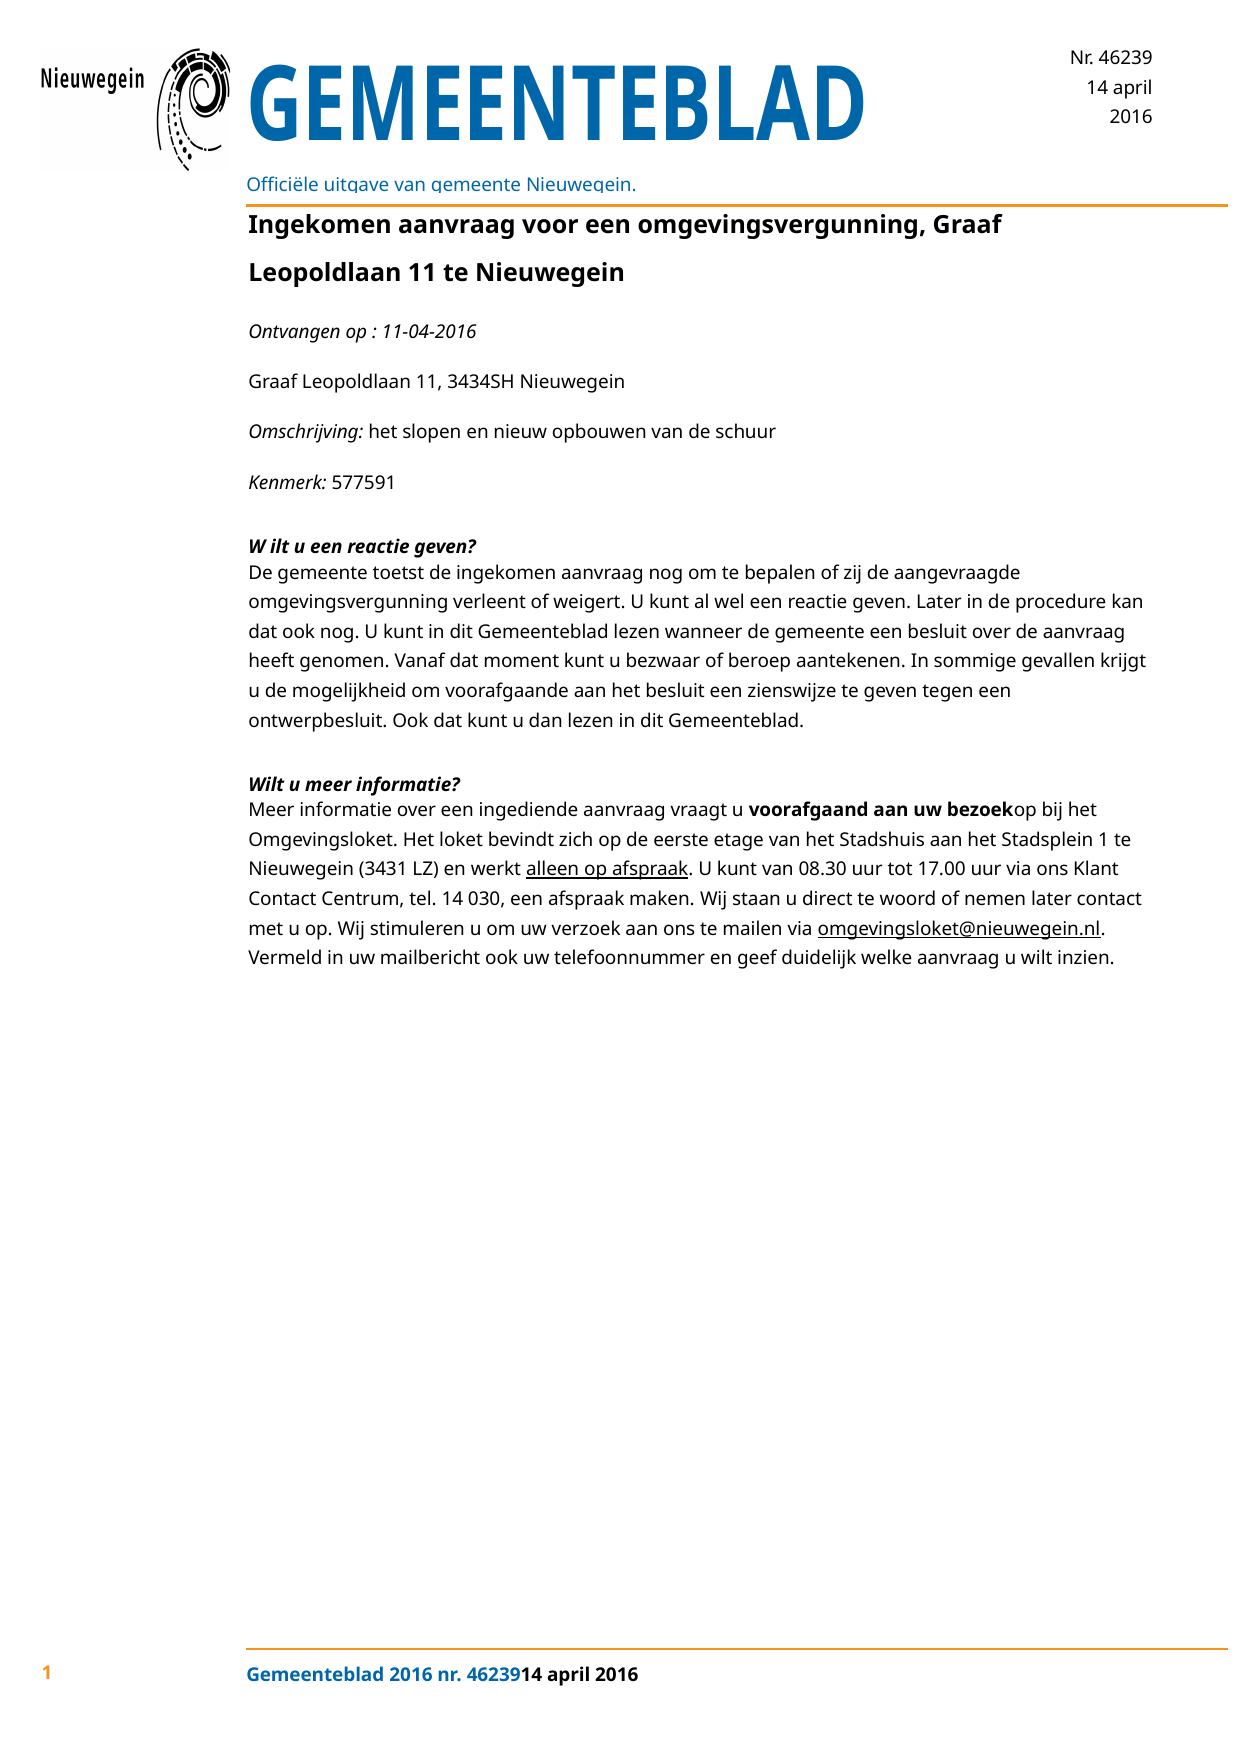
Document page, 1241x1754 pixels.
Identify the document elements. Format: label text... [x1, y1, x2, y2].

text Ingekomen aanvraag voor een omgevingsvergunning, Graaf Leopoldlaan 11 te Nieuwegein [248, 207, 1152, 288]
text Kenmerk: 577591 [248, 469, 1152, 495]
text De gemeente toetst de ingekomen aanvraag nog om te bepalen of zij de aangevraagde omgevingsvergunning verleent of weigert. U kunt al wel een reactie geven. Later in de procedure kan dat ook nog. U kunt in dit Gemeenteblad lezen wanneer de gemeente een besluit over de aanvraag heeft genomen. Vanaf dat moment kunt u bezwaar of beroep aantekenen. In sommige gevallen krijgt u de mogelijkheid om voorafgaande aan het besluit een zienswijze te geven tegen een ontwerpbesluit. Ook dat kunt u dan lezen in dit Gemeenteblad. [248, 559, 1152, 732]
text Meer informatie over een ingediende aanvraag vraagt u voorafgaand aan uw bezoekop bij het Omgevingsloket. Het loket bevindt zich op de eerste etage van het Stadshuis aan het Stadsplein 1 te Nieuwegein (3431 LZ) en werkt alleen op afspraak. U kunt van 08.30 uur tot 17.00 uur via ons Klant Contact Centrum, tel. 14 030, een afspraak maken. Wij staan u direct te woord of nemen later contact met u op. Wij stimuleren u om uw verzoek aan ons te mailen via omgevingsloket@nieuwegein.nl. Vermeld in uw mailbericht ook uw telefoonnummer en geef duidelijk welke aanvraag u wilt inzien. [248, 796, 1152, 970]
picture [41, 47, 231, 172]
text W ilt u een reactie geven? [248, 533, 1152, 559]
text Graaf Leopoldlaan 11, 3434SH Nieuwegein [248, 368, 1152, 394]
text Ontvangen op : 11-04-2016 [248, 318, 1152, 344]
text Wilt u meer informatie? [248, 771, 1152, 796]
text Omschrijving: het slopen en nieuw opbouwen van de schuur [248, 419, 1152, 444]
